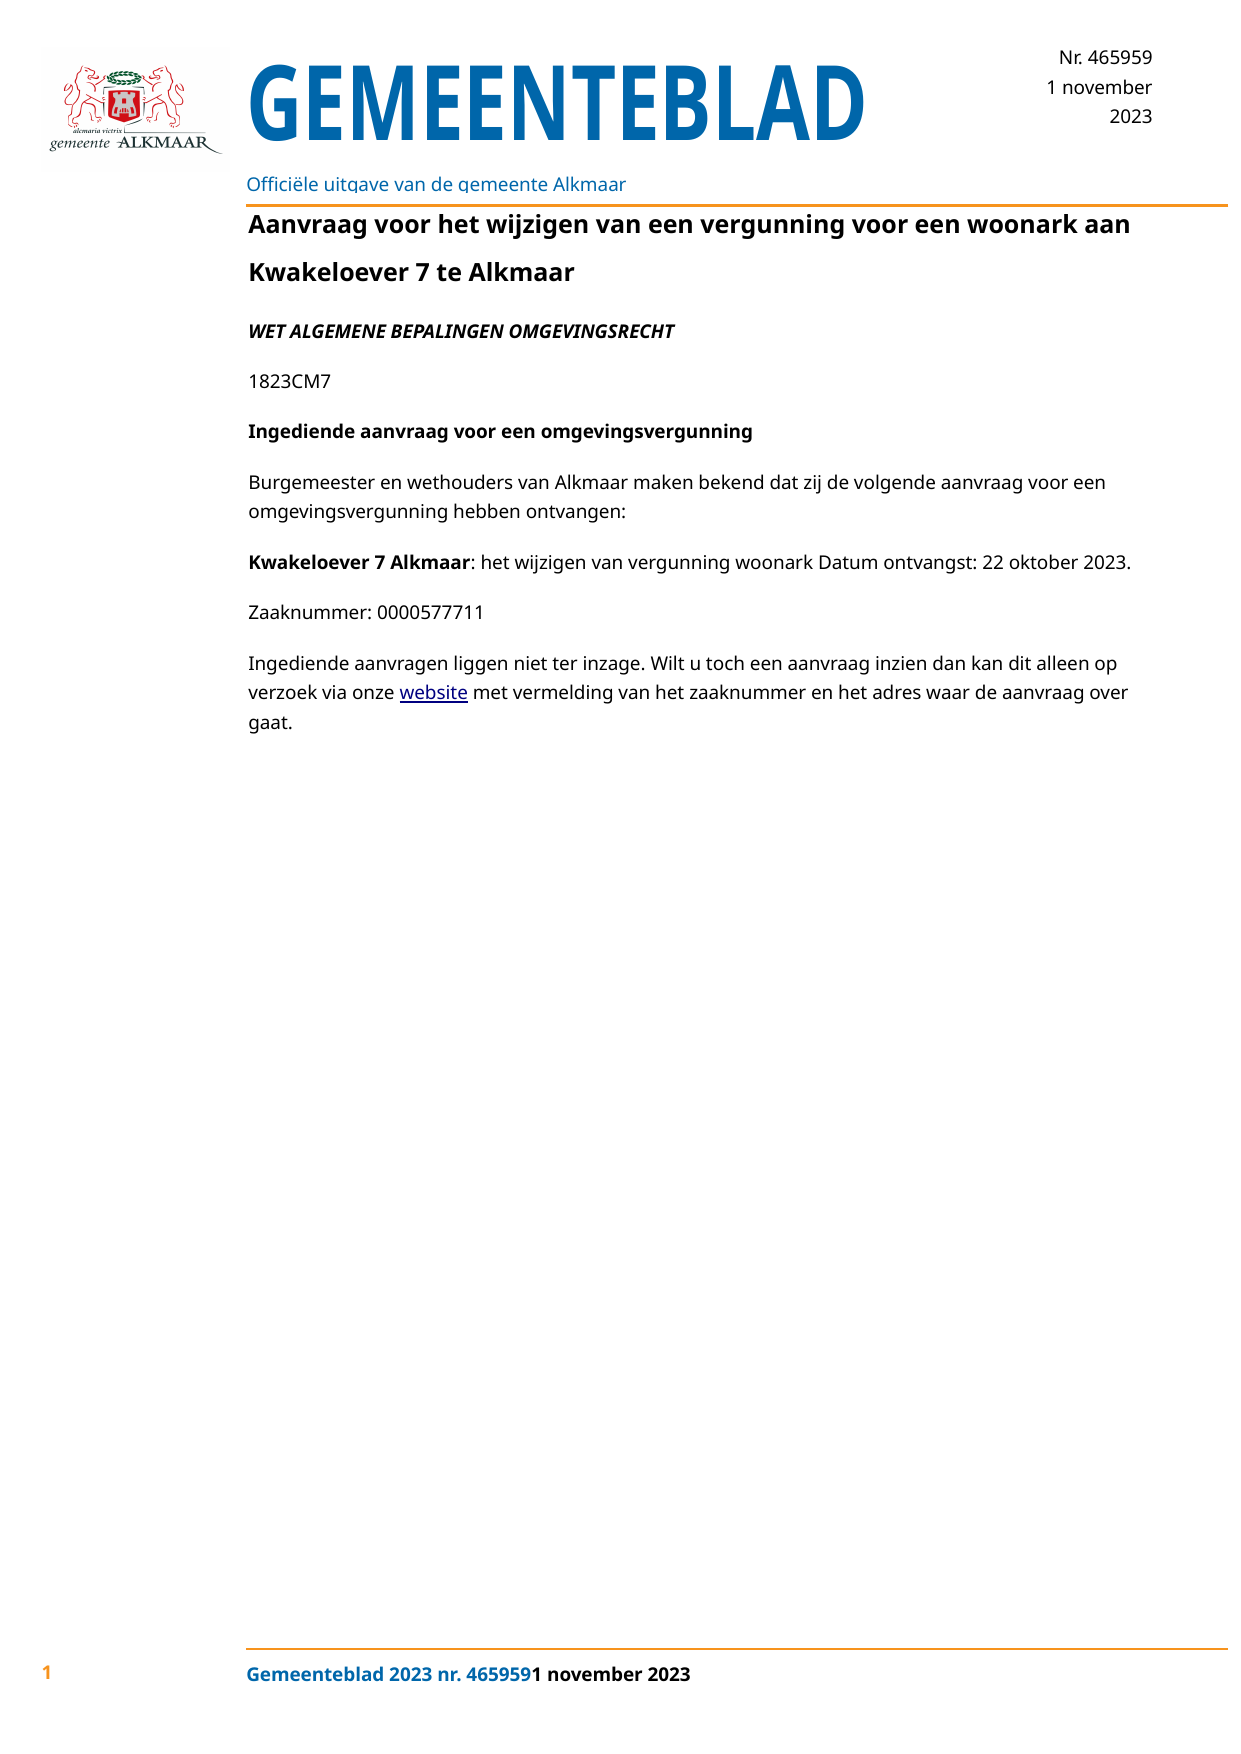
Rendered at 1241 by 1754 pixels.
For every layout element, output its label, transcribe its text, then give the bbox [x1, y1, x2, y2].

text WET ALGEMENE BEPALINGEN OMGEVINGSRECHT [248, 318, 1152, 344]
text Aanvraag voor het wijzigen van een vergunning voor een woonark aan Kwakeloever 7 te Alkmaar [248, 207, 1152, 288]
text 1823CM7 [248, 368, 1152, 394]
text Ingediende aanvraag voor een omgevingsvergunning [248, 419, 1152, 444]
text Zaaknummer: 0000577711 [248, 599, 1152, 625]
text Burgemeester en wethouders van Alkmaar maken bekend dat zij de volgende aanvraag voor een omgevingsvergunning hebben ontvangen: [248, 469, 1152, 524]
picture [41, 47, 231, 172]
text Ingediende aanvragen liggen niet ter inzage. Wilt u toch een aanvraag inzien dan kan dit alleen op verzoek via onze website met vermelding van het zaaknummer en het adres waar de aanvraag over gaat. [248, 650, 1152, 735]
text Kwakeloever 7 Alkmaar: het wijzigen van vergunning woonark Datum ontvangst: 22 oktober 2023. [248, 549, 1152, 575]
